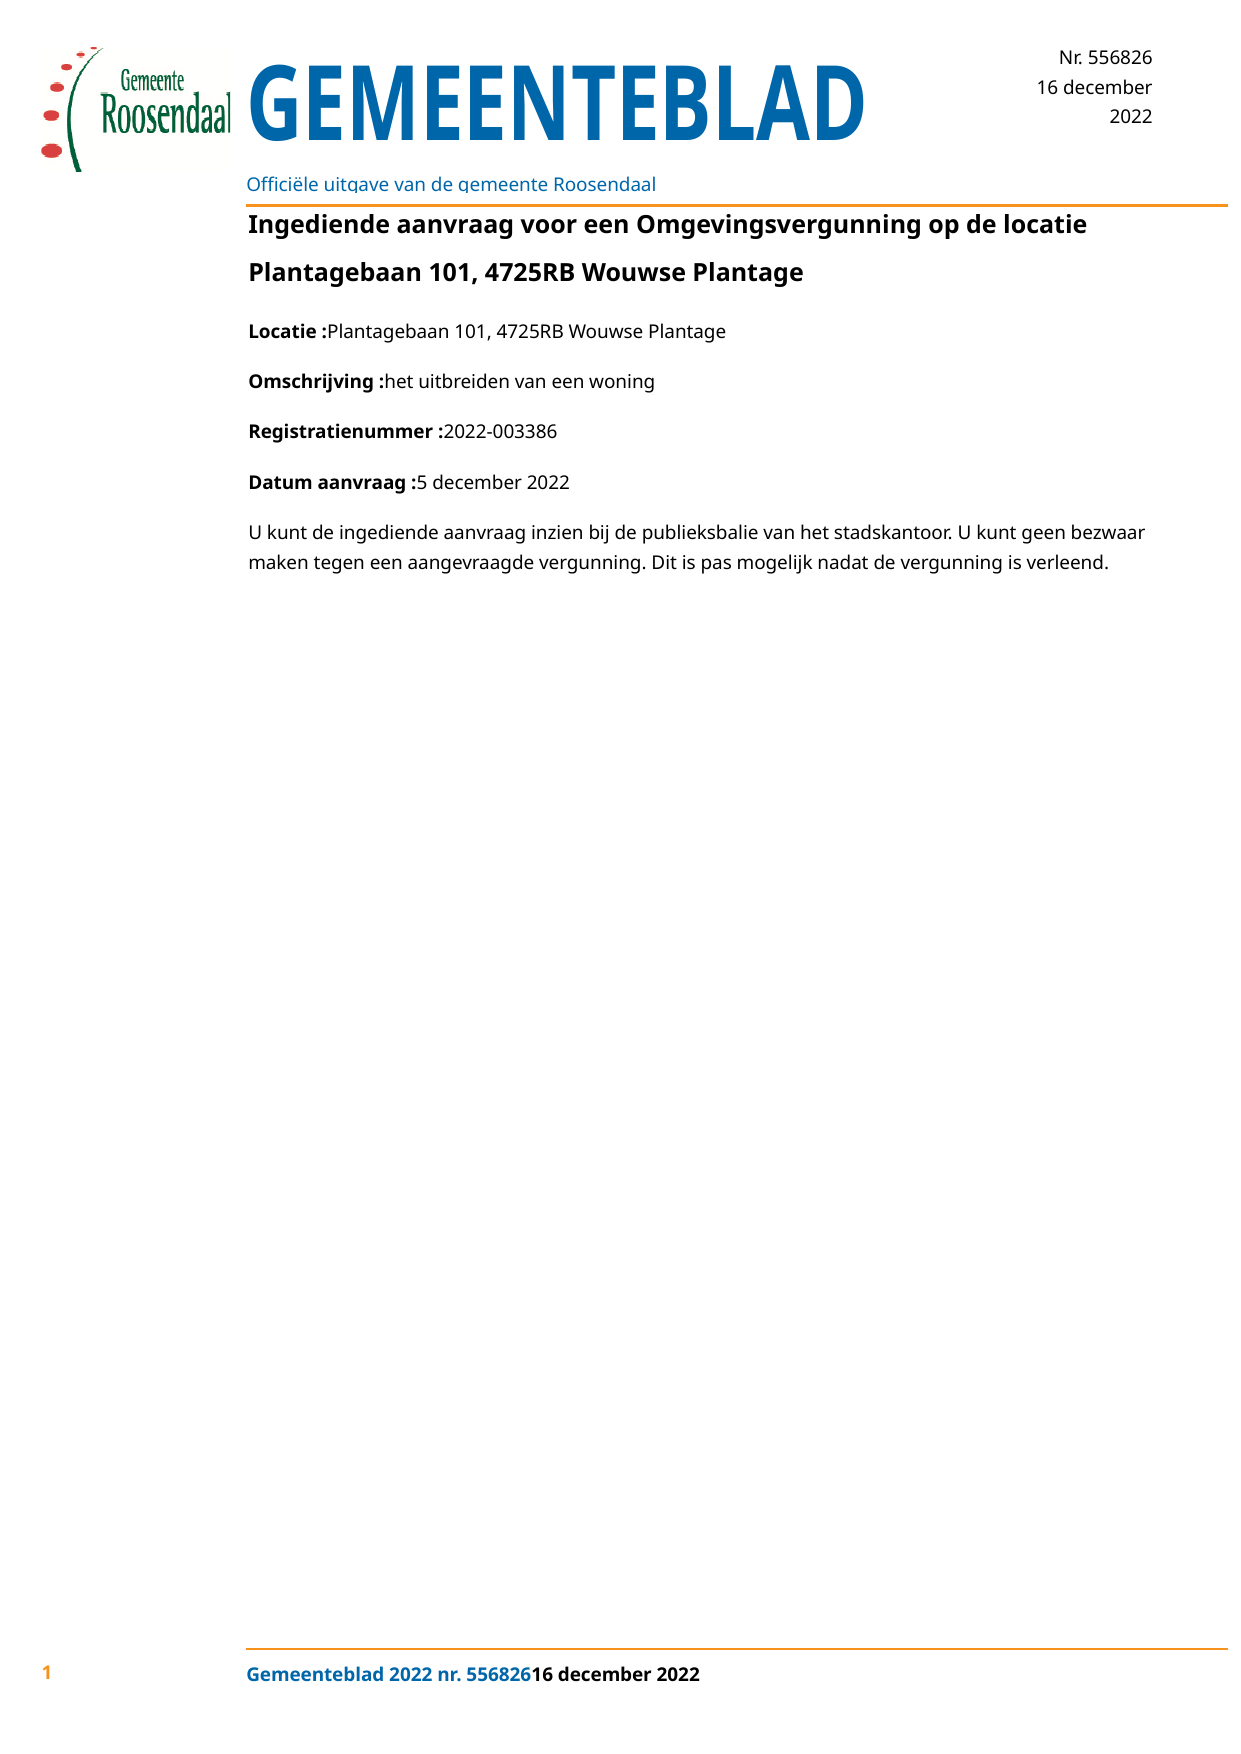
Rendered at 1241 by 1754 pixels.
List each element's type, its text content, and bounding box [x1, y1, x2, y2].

text Locatie :Plantagebaan 101, 4725RB Wouwse Plantage [248, 318, 1152, 344]
text U kunt de ingediende aanvraag inzien bij de publieksbalie van het stadskantoor. U kunt geen bezwaar maken tegen een aangevraagde vergunning. Dit is pas mogelijk nadat de vergunning is verleend. [248, 519, 1152, 575]
text Registratienummer :2022-003386 [248, 419, 1152, 444]
text Datum aanvraag :5 december 2022 [248, 469, 1152, 495]
picture [41, 47, 231, 172]
text Ingediende aanvraag voor een Omgevingsvergunning op de locatie Plantagebaan 101, 4725RB Wouwse Plantage [248, 207, 1152, 288]
text Omschrijving :het uitbreiden van een woning [248, 368, 1152, 394]
